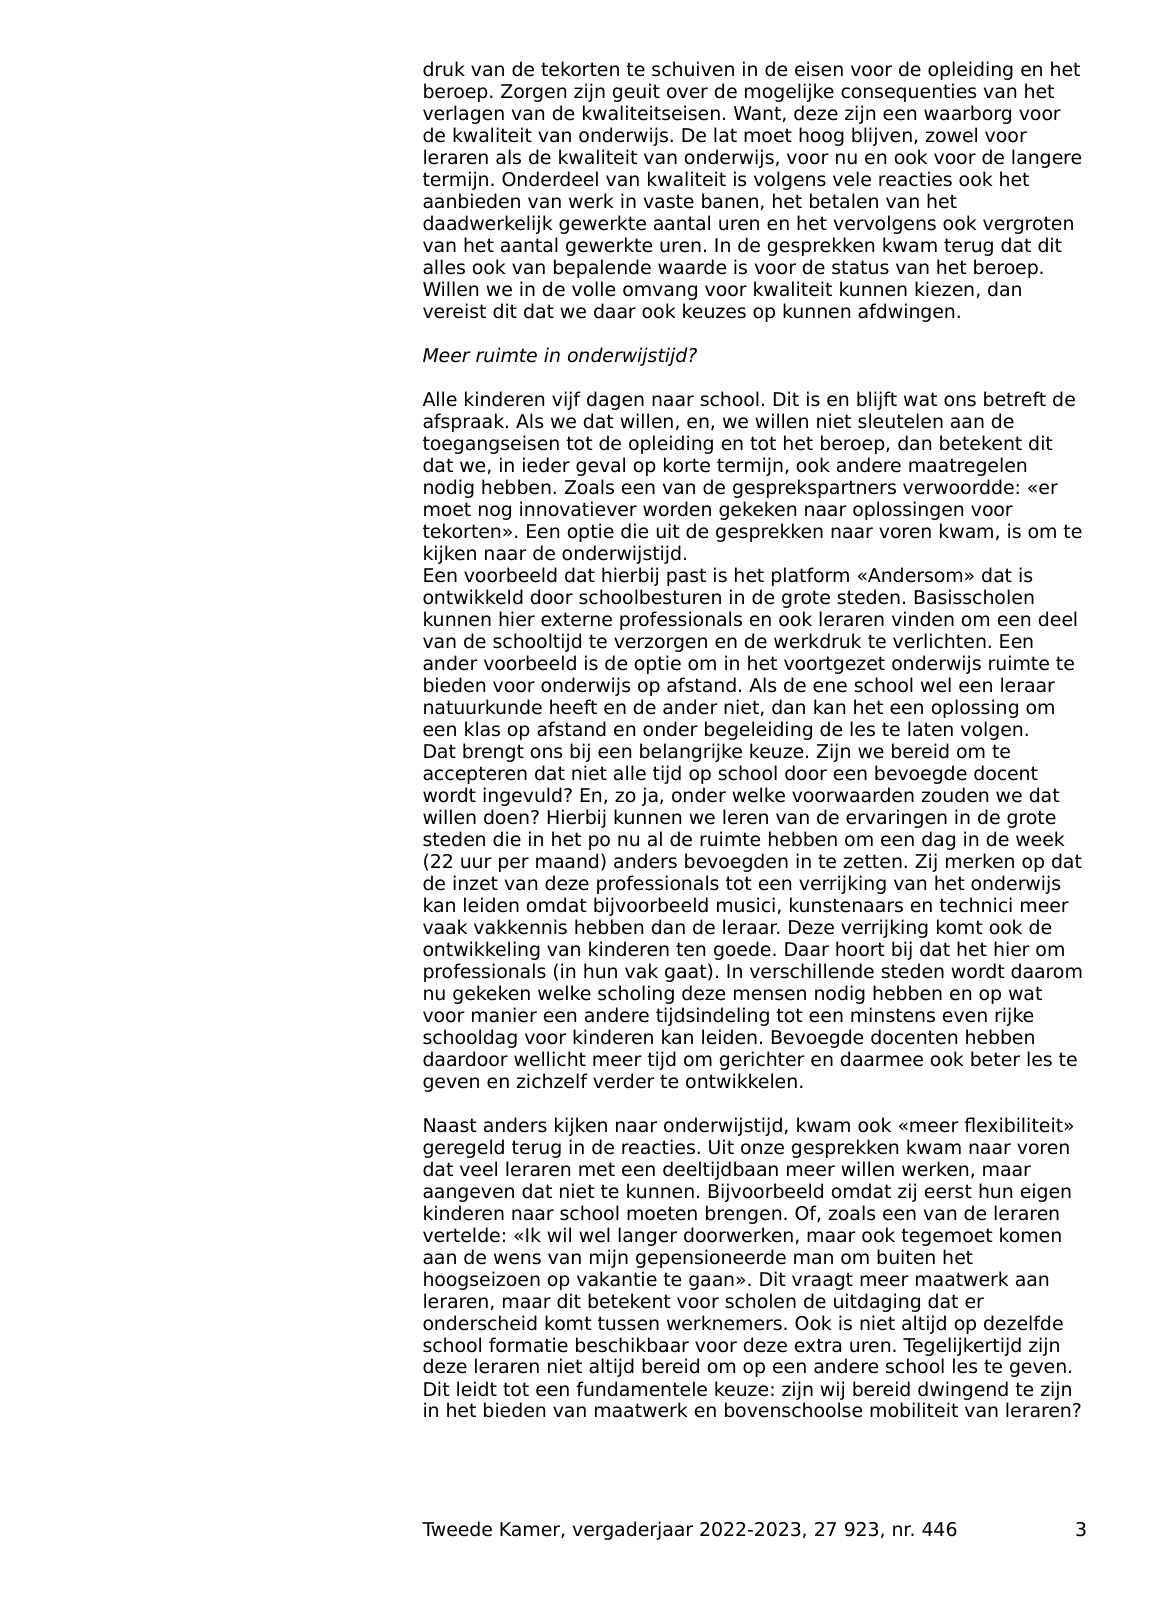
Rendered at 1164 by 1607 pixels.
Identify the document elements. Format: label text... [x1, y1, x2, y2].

text Alle kinderen vijf dagen naar school. Dit is en blijft wat ons betreft de afspraak. Als we dat willen, en, we willen niet sleutelen aan de toegangseisen tot de opleiding en tot het beroep, dan betekent dit dat we, in ieder geval op korte termijn, ook andere maatregelen nodig hebben. Zoals een van de gesprekspartners verwoordde: «er moet nog innovatiever worden gekeken naar oplossingen voor tekorten». Een optie die uit de gesprekken naar voren kwam, is om te kijken naar de onderwijstijd. [422, 389, 1087, 565]
text druk van de tekorten te schuiven in de eisen voor de opleiding en het beroep. Zorgen zijn geuit over de mogelijke consequenties van het verlagen van de kwaliteitseisen. Want, deze zijn een waarborg voor de kwaliteit van onderwijs. De lat moet hoog blijven, zowel voor leraren als de kwaliteit van onderwijs, voor nu en ook voor de langere termijn. Onderdeel van kwaliteit is volgens vele reacties ook het aanbieden van werk in vaste banen, het betalen van het daadwerkelijk gewerkte aantal uren en het vervolgens ook vergroten van het aantal gewerkte uren. In de gesprekken kwam terug dat dit alles ook van bepalende waarde is voor de status van het beroep. Willen we in de volle omvang voor kwaliteit kunnen kiezen, dan vereist dit dat we daar ook keuzes op kunnen afdwingen. [422, 59, 1087, 323]
subtitle Meer ruimte in onderwijstijd? [422, 345, 1087, 367]
text Naast anders kijken naar onderwijstijd, kwam ook «meer flexibiliteit» geregeld terug in de reacties. Uit onze gesprekken kwam naar voren dat veel leraren met een deeltijdbaan meer willen werken, maar aangeven dat niet te kunnen. Bijvoorbeeld omdat zij eerst hun eigen kinderen naar school moeten brengen. Of, zoals een van de leraren vertelde: «Ik wil wel langer doorwerken, maar ook tegemoet komen aan de wens van mijn gepensioneerde man om buiten het hoogseizoen op vakantie te gaan». Dit vraagt meer maatwerk aan leraren, maar dit betekent voor scholen de uitdaging dat er onderscheid komt tussen werknemers. Ook is niet altijd op dezelfde school formatie beschikbaar voor deze extra uren. Tegelijkertijd zijn deze leraren niet altijd bereid om op een andere school les te geven. Dit leidt tot een fundamentele keuze: zijn wij bereid dwingend te zijn in het bieden van maatwerk en bovenschoolse mobiliteit van leraren? [422, 1115, 1087, 1422]
text Dat brengt ons bij een belangrijke keuze. Zijn we bereid om te accepteren dat niet alle tijd op school door een bevoegde docent wordt ingevuld? En, zo ja, onder welke voorwaarden zouden we dat willen doen? Hierbij kunnen we leren van de ervaringen in de grote steden die in het po nu al de ruimte hebben om een dag in de week (22 uur per maand) anders bevoegden in te zetten. Zij merken op dat de inzet van deze professionals tot een verrijking van het onderwijs kan leiden omdat bijvoorbeeld musici, kunstenaars en technici meer vaak vakkennis hebben dan de leraar. Deze verrijking komt ook de ontwikkeling van kinderen ten goede. Daar hoort bij dat het hier om professionals (in hun vak gaat). In verschillende steden wordt daarom nu gekeken welke scholing deze mensen nodig hebben en op wat voor manier een andere tijdsindeling tot een minstens even rijke schooldag voor kinderen kan leiden. Bevoegde docenten hebben daardoor wellicht meer tijd om gerichter en daarmee ook beter les te geven en zichzelf verder te ontwikkelen. [422, 741, 1087, 1092]
text Een voorbeeld dat hierbij past is het platform «Andersom» dat is ontwikkeld door schoolbesturen in de grote steden. Basisscholen kunnen hier externe professionals en ook leraren vinden om een deel van de schooltijd te verzorgen en de werkdruk te verlichten. Een ander voorbeeld is de optie om in het voortgezet onderwijs ruimte te bieden voor onderwijs op afstand. Als de ene school wel een leraar natuurkunde heeft en de ander niet, dan kan het een oplossing om een klas op afstand en onder begeleiding de les te laten volgen. [422, 565, 1087, 741]
